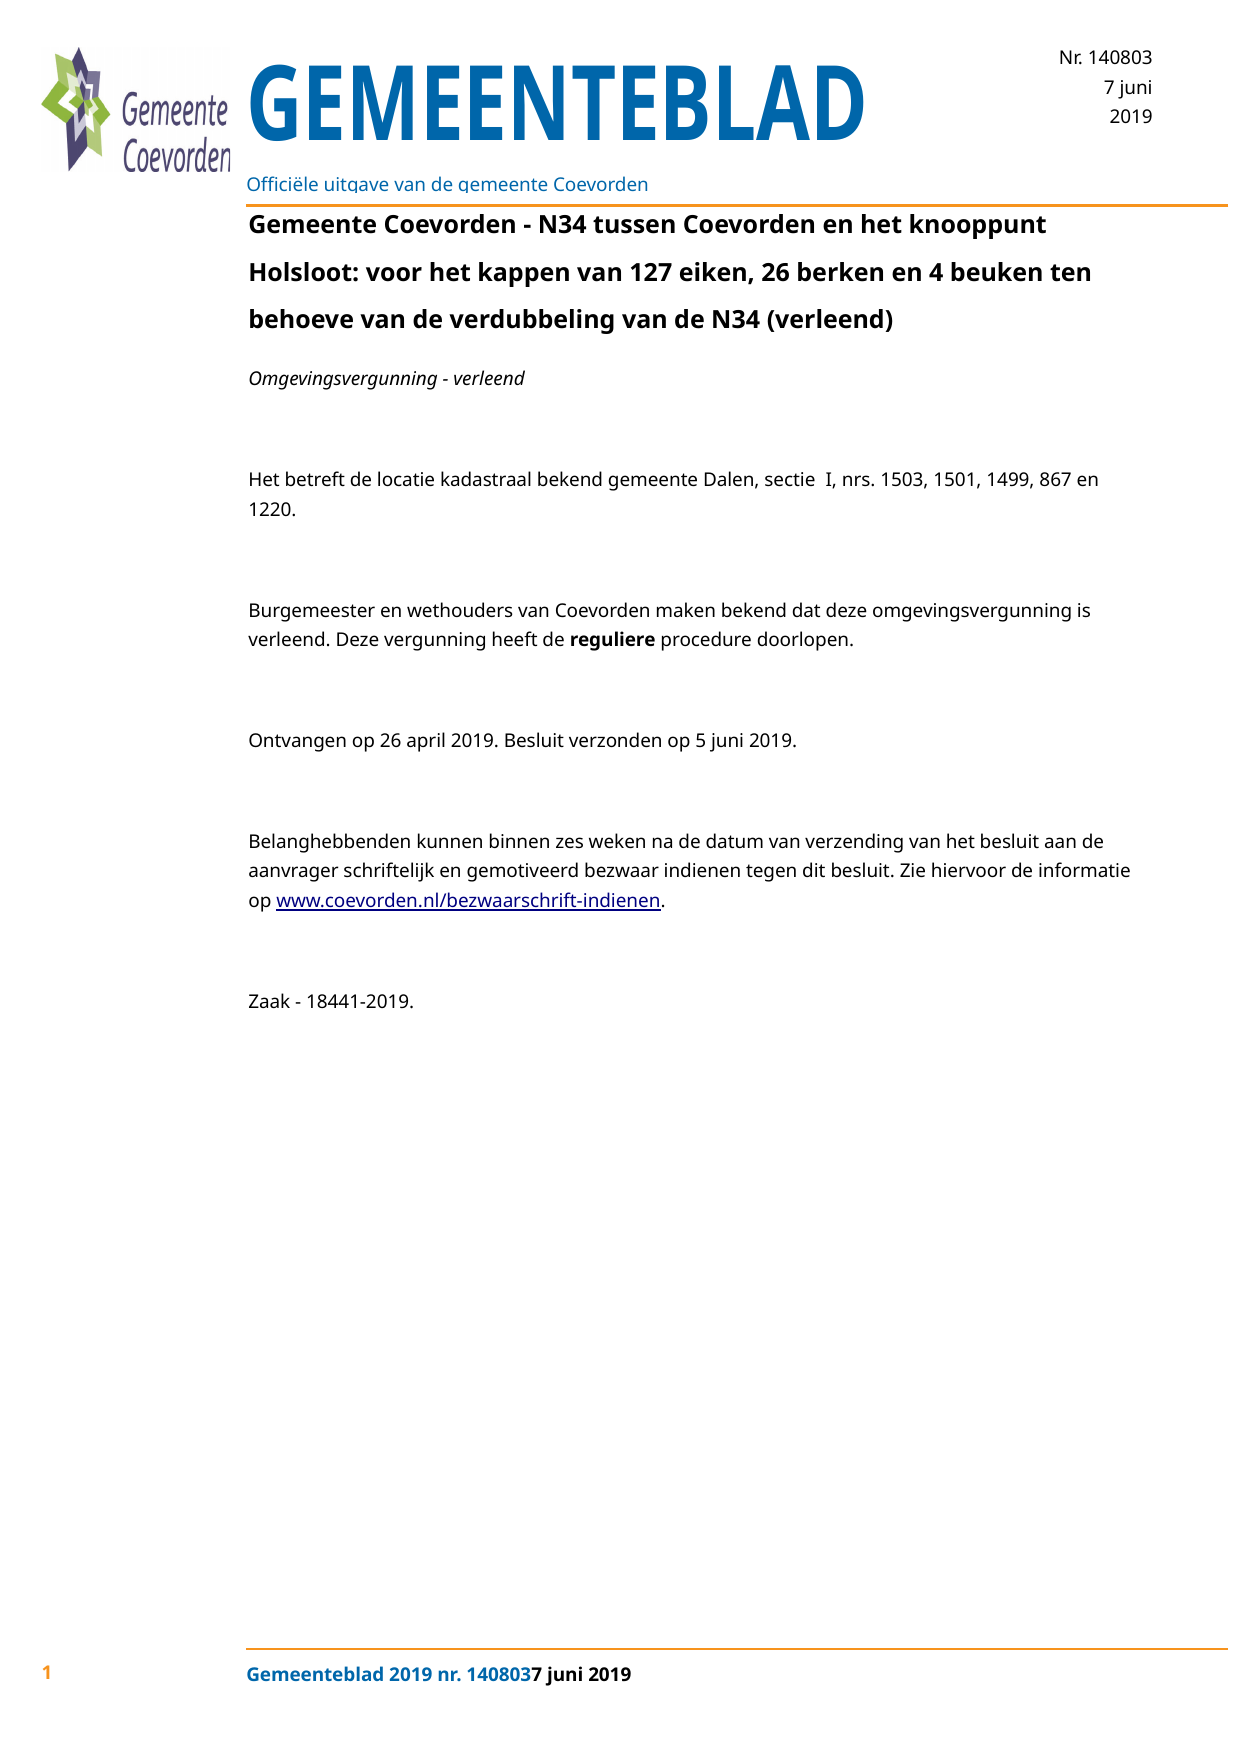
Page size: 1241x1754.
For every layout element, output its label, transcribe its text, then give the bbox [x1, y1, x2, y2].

text Ontvangen op 26 april 2019. Besluit verzonden op 5 juni 2019. [248, 727, 1152, 753]
text Zaak - 18441-2019. [248, 988, 1152, 1014]
text Burgemeester en wethouders van Coevorden maken bekend dat deze omgevingsvergunning is verleend. Deze vergunning heeft de reguliere procedure doorlopen. [248, 597, 1152, 652]
picture [41, 47, 231, 172]
text Het betreft de locatie kadastraal bekend gemeente Dalen, sectie I, nrs. 1503, 1501, 1499, 867 en 1220. [248, 466, 1152, 522]
text Gemeente Coevorden - N34 tussen Coevorden en het knooppunt Holsloot: voor het kappen van 127 eiken, 26 berken en 4 beuken ten behoeve van de verdubbeling van de N34 (verleend) [248, 207, 1152, 336]
text Belanghebbenden kunnen binnen zes weken na de datum van verzending van het besluit aan de aanvrager schriftelijk en gemotiveerd bezwaar indienen tegen dit besluit. Zie hiervoor de informatie op www.coevorden.nl/bezwaarschrift-indienen. [248, 828, 1152, 913]
text Omgevingsvergunning - verleend [248, 366, 1152, 391]
